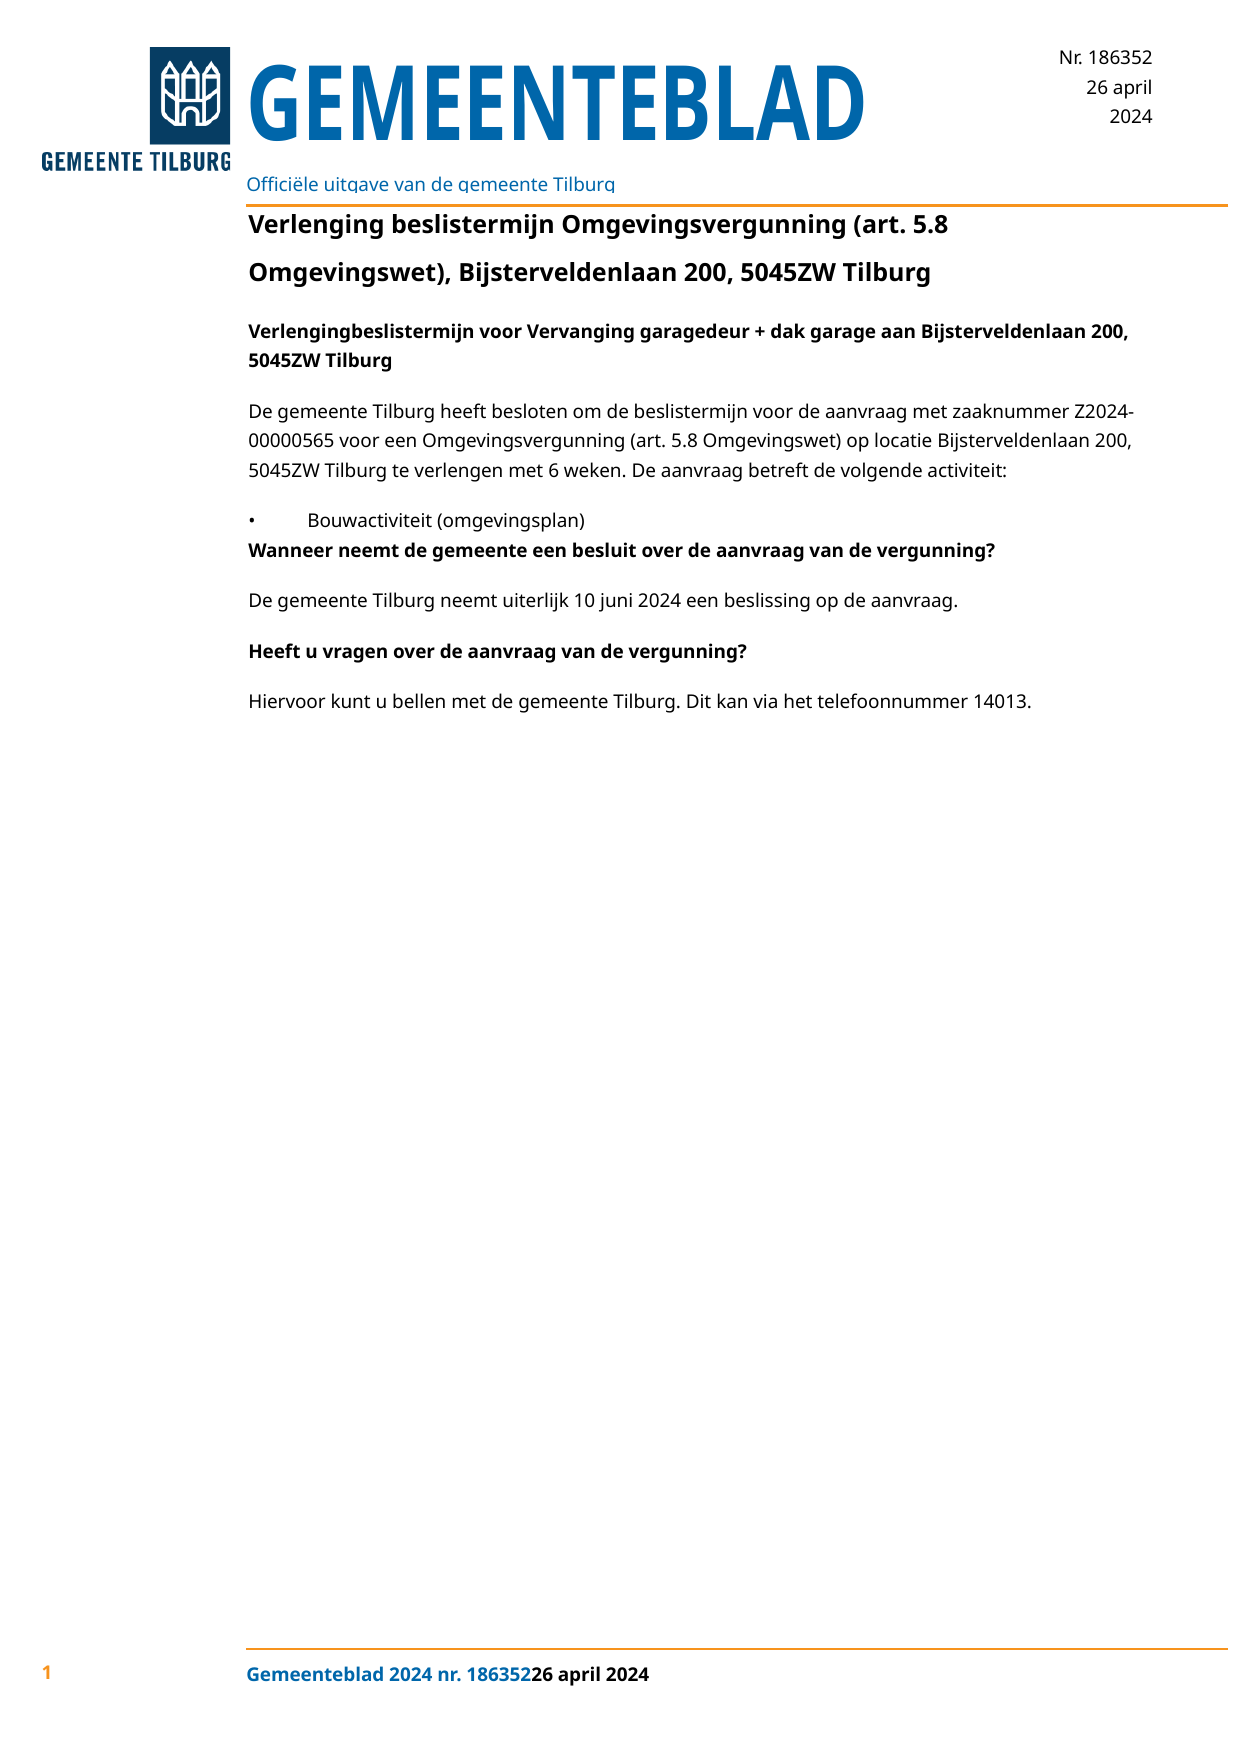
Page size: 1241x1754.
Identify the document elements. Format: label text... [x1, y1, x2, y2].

list Bouwactiviteit (omgevingsplan) [248, 507, 1152, 533]
text Wanneer neemt de gemeente een besluit over de aanvraag van de vergunning? [248, 537, 1152, 563]
text Hiervoor kunt u bellen met de gemeente Tilburg. Dit kan via het telefoonnummer 14013. [248, 688, 1152, 714]
text Heeft u vragen over de aanvraag van de vergunning? [248, 638, 1152, 664]
text De gemeente Tilburg heeft besloten om de beslistermijn voor de aanvraag met zaaknummer Z2024-00000565 voor een Omgevingsvergunning (art. 5.8 Omgevingswet) op locatie Bijsterveldenlaan 200, 5045ZW Tilburg te verlengen met 6 weken. De aanvraag betreft de volgende activiteit: [248, 398, 1152, 483]
text Verlenging beslistermijn Omgevingsvergunning (art. 5.8 Omgevingswet), Bijsterveldenlaan 200, 5045ZW Tilburg [248, 207, 1152, 288]
text Verlengingbeslistermijn voor Vervanging garagedeur + dak garage aan Bijsterveldenlaan 200, 5045ZW Tilburg [248, 318, 1152, 373]
text De gemeente Tilburg neemt uiterlijk 10 juni 2024 een beslissing op de aanvraag. [248, 587, 1152, 613]
picture [41, 47, 231, 172]
